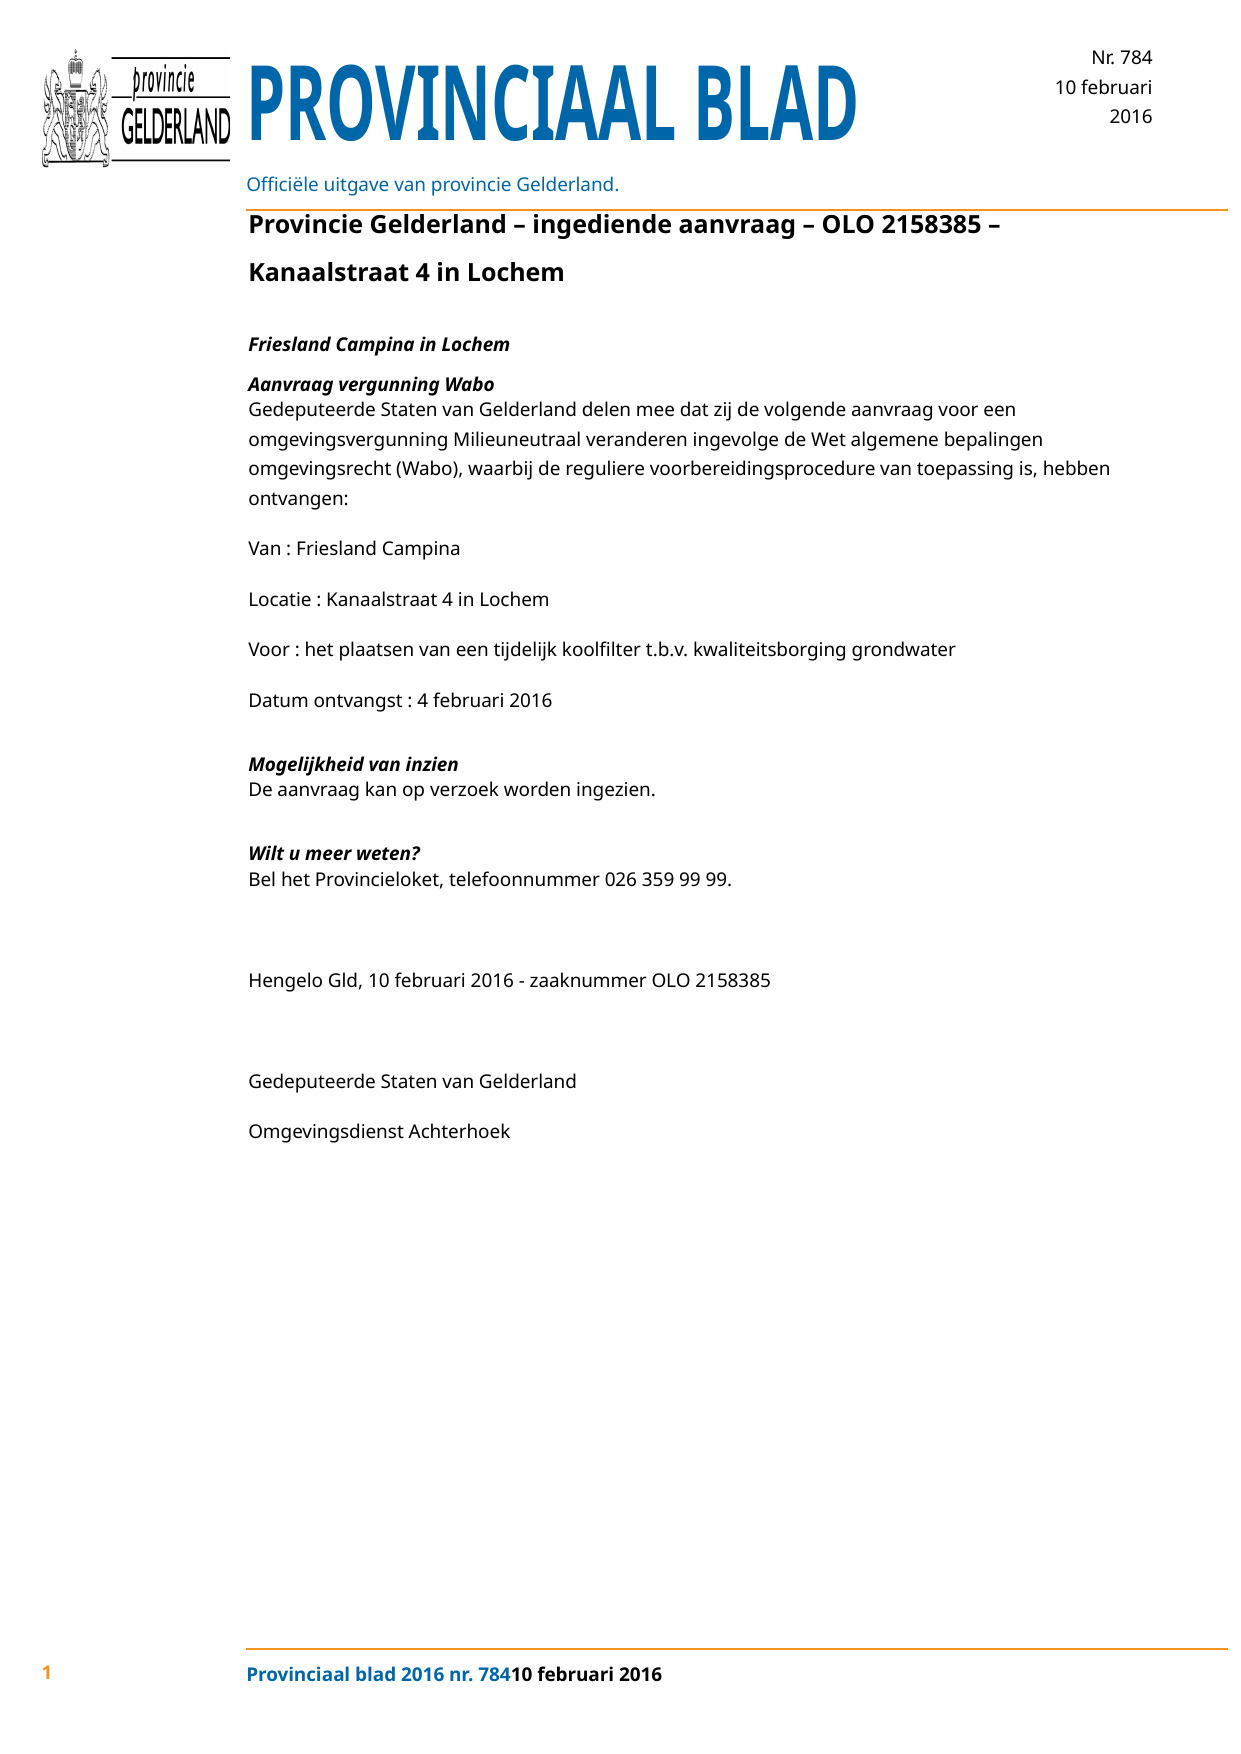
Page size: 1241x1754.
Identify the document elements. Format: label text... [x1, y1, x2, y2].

text Aanvraag vergunning Wabo [248, 371, 1152, 396]
text Gedeputeerde Staten van Gelderland [248, 1068, 1152, 1094]
text Friesland Campina in Lochem [248, 331, 1152, 357]
text Mogelijkheid van inzien [248, 751, 1152, 777]
text Bel het Provincieloket, telefoonnummer 026 359 99 99. [248, 866, 1152, 892]
text Wilt u meer weten? [248, 841, 1152, 866]
text Voor : het plaatsen van een tijdelijk koolfilter t.b.v. kwaliteitsborging grondwater [248, 636, 1152, 662]
text Provincie Gelderland – ingediende aanvraag – OLO 2158385 – Kanaalstraat 4 in Lochem [248, 211, 1152, 288]
text Omgevingsdienst Achterhoek [248, 1118, 1152, 1144]
text Gedeputeerde Staten van Gelderland delen mee dat zij de volgende aanvraag voor een omgevingsvergunning Milieuneutraal veranderen ingevolge de Wet algemene bepalingen omgevingsrecht (Wabo), waarbij de reguliere voorbereidingsprocedure van toepassing is, hebben ontvangen: [248, 396, 1152, 511]
text Van : Friesland Campina [248, 536, 1152, 561]
text Datum ontvangst : 4 februari 2016 [248, 687, 1152, 713]
picture [41, 47, 231, 172]
text Hengelo Gld, 10 februari 2016 - zaaknummer OLO 2158385 [248, 967, 1152, 993]
text Locatie : Kanaalstraat 4 in Lochem [248, 586, 1152, 612]
text De aanvraag kan op verzoek worden ingezien. [248, 777, 1152, 802]
